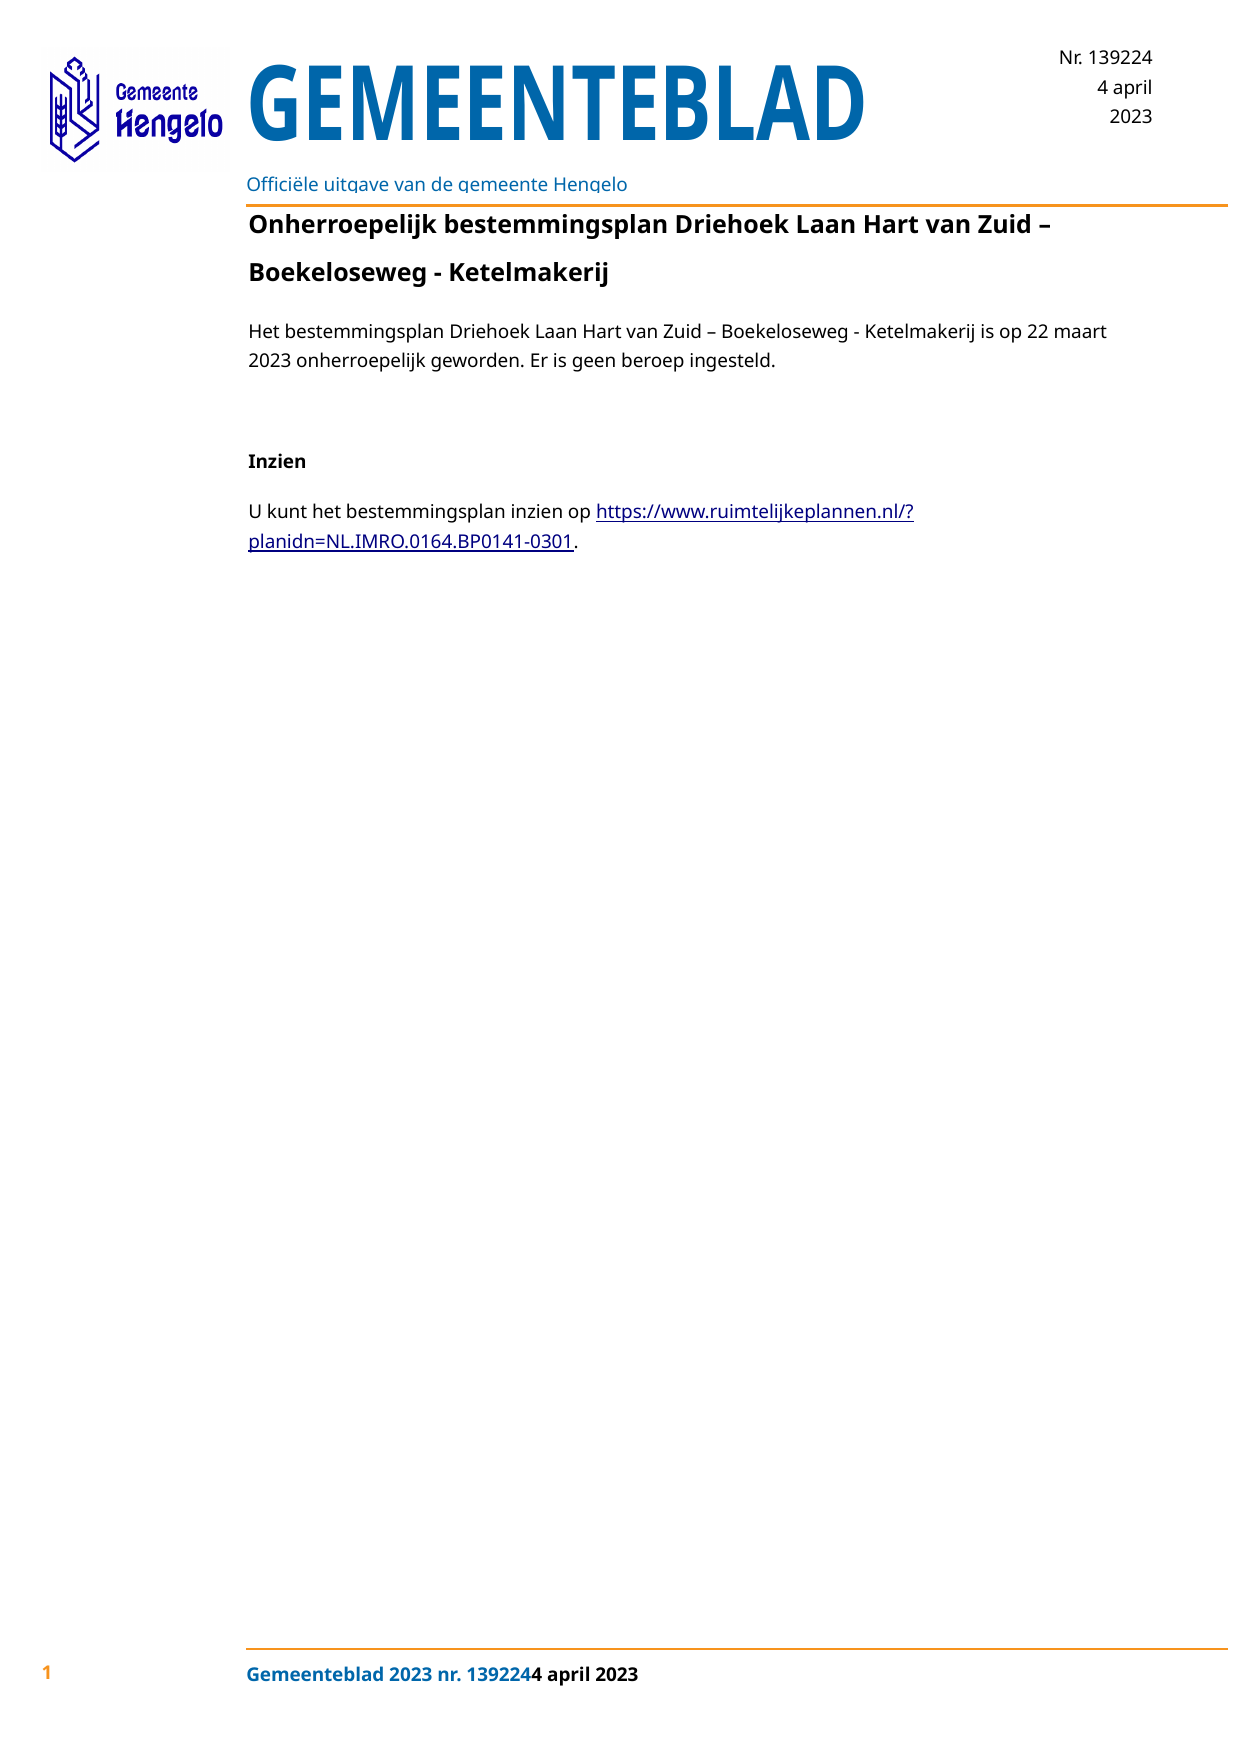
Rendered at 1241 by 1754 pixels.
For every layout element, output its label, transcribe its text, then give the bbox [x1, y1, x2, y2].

text Inzien [248, 448, 1152, 474]
text Onherroepelijk bestemmingsplan Driehoek Laan Hart van Zuid – Boekeloseweg - Ketelmakerij [248, 207, 1152, 288]
picture [41, 47, 231, 172]
text Het bestemmingsplan Driehoek Laan Hart van Zuid – Boekeloseweg - Ketelmakerij is op 22 maart 2023 onherroepelijk geworden. Er is geen beroep ingesteld. [248, 318, 1152, 373]
text U kunt het bestemmingsplan inzien op https://www.ruimtelijkeplannen.nl/?planidn=NL.IMRO.0164.BP0141-0301. [248, 499, 1152, 554]
